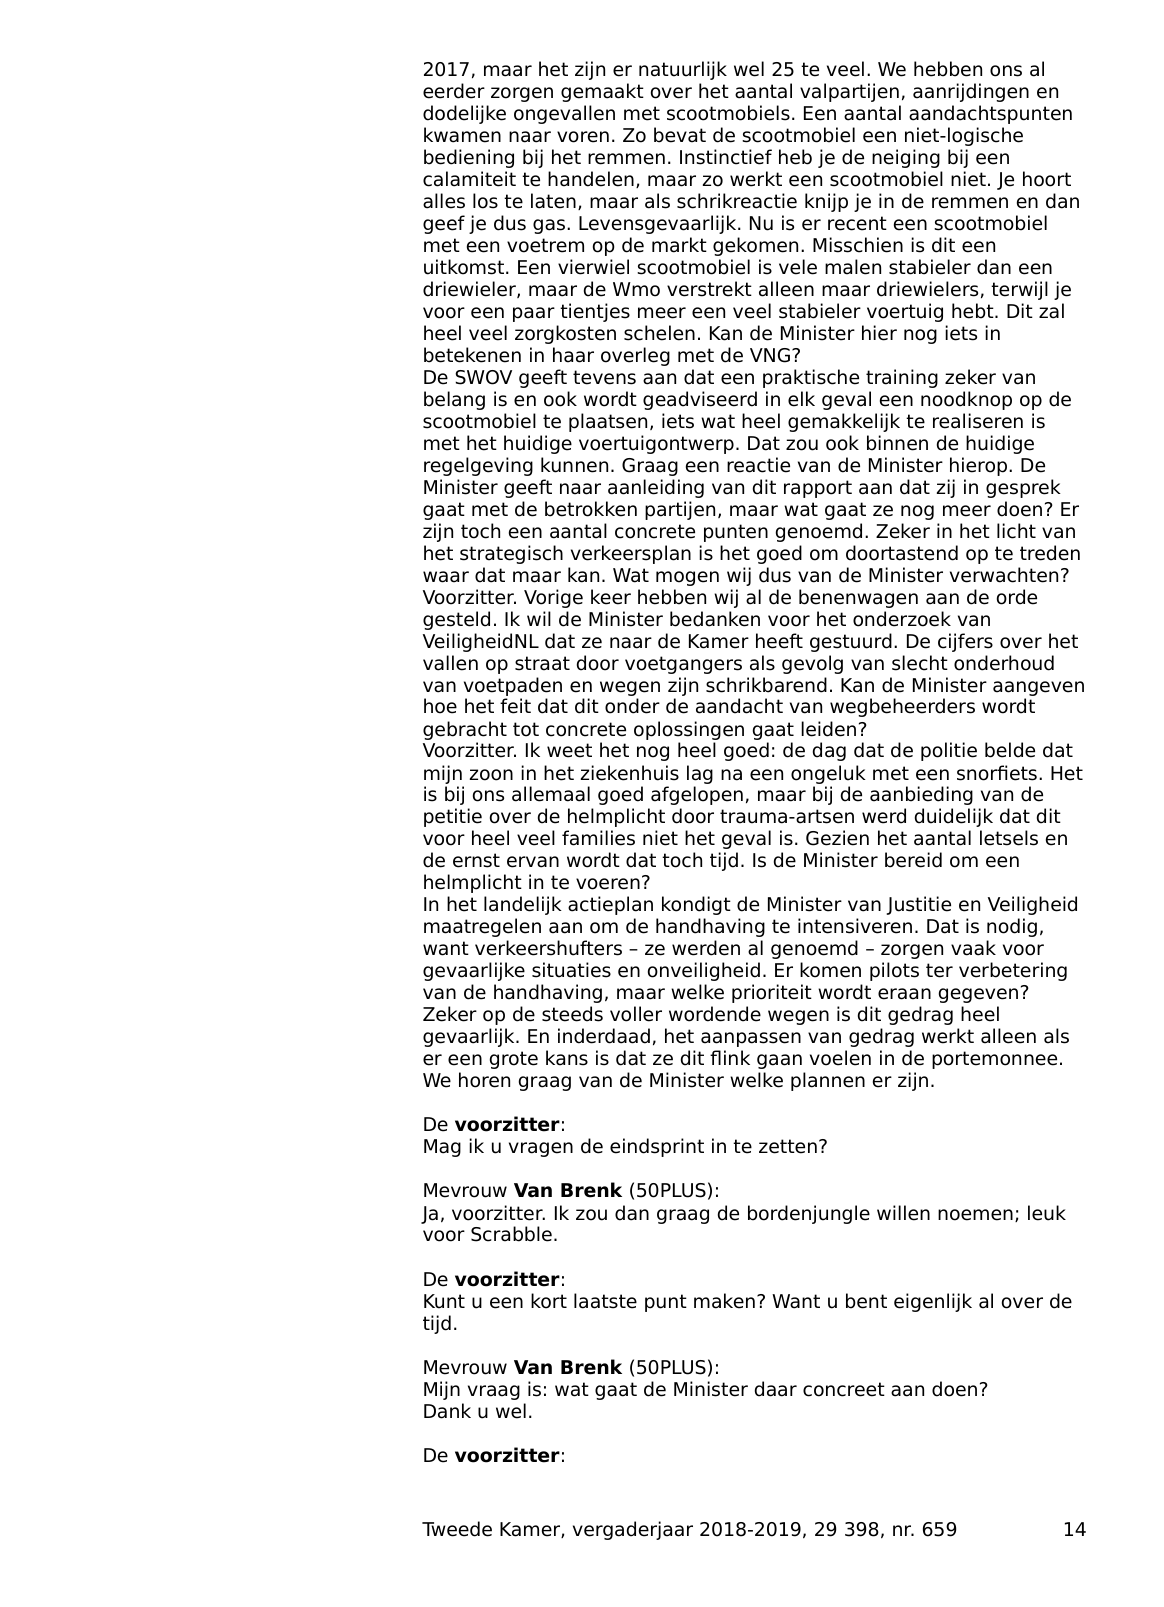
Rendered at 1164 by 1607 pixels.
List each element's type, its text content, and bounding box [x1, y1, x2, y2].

text Mijn vraag is: wat gaat de Minister daar concreet aan doen? [422, 1379, 1087, 1401]
text Mevrouw Van Brenk (50PLUS): [422, 1357, 1087, 1379]
text 2017, maar het zijn er natuurlijk wel 25 te veel. We hebben ons al eerder zorgen gemaakt over het aantal valpartijen, aanrijdingen en dodelijke ongevallen met scootmobiels. Een aantal aandachtspunten kwamen naar voren. Zo bevat de scootmobiel een niet-logische bediening bij het remmen. Instinctief heb je de neiging bij een calamiteit te handelen, maar zo werkt een scootmobiel niet. Je hoort alles los te laten, maar als schrikreactie knijp je in de remmen en dan geef je dus gas. Levensgevaarlijk. Nu is er recent een scootmobiel met een voetrem op de markt gekomen. Misschien is dit een uitkomst. Een vierwiel scootmobiel is vele malen stabieler dan een driewieler, maar de Wmo verstrekt alleen maar driewielers, terwijl je voor een paar tientjes meer een veel stabieler voertuig hebt. Dit zal heel veel zorgkosten schelen. Kan de Minister hier nog iets in betekenen in haar overleg met de VNG? [422, 59, 1087, 367]
text Ja, voorzitter. Ik zou dan graag de bordenjungle willen noemen; leuk voor Scrabble. [422, 1202, 1087, 1246]
text Voorzitter. Ik weet het nog heel goed: de dag dat de politie belde dat mijn zoon in het ziekenhuis lag na een ongeluk met een snorfiets. Het is bij ons allemaal goed afgelopen, maar bij de aanbieding van de petitie over de helmplicht door trauma-artsen werd duidelijk dat dit voor heel veel families niet het geval is. Gezien het aantal letsels en de ernst ervan wordt dat toch tijd. Is de Minister bereid om een helmplicht in te voeren? [422, 740, 1087, 894]
text Mevrouw Van Brenk (50PLUS): [422, 1180, 1087, 1202]
text Mag ik u vragen de eindsprint in te zetten? [422, 1136, 1087, 1158]
text Dank u wel. [422, 1401, 1087, 1423]
text De voorzitter: [422, 1268, 1087, 1291]
text De SWOV geeft tevens aan dat een praktische training zeker van belang is en ook wordt geadviseerd in elk geval een noodknop op de scootmobiel te plaatsen, iets wat heel gemakkelijk te realiseren is met het huidige voertuigontwerp. Dat zou ook binnen de huidige regelgeving kunnen. Graag een reactie van de Minister hierop. De Minister geeft naar aanleiding van dit rapport aan dat zij in gesprek gaat met de betrokken partijen, maar wat gaat ze nog meer doen? Er zijn toch een aantal concrete punten genoemd. Zeker in het licht van het strategisch verkeersplan is het goed om doortastend op te treden waar dat maar kan. Wat mogen wij dus van de Minister verwachten? [422, 367, 1087, 587]
text Voorzitter. Vorige keer hebben wij al de benenwagen aan de orde gesteld. Ik wil de Minister bedanken voor het onderzoek van VeiligheidNL dat ze naar de Kamer heeft gestuurd. De cijfers over het vallen op straat door voetgangers als gevolg van slecht onderhoud van voetpaden en wegen zijn schrikbarend. Kan de Minister aangeven hoe het feit dat dit onder de aandacht van wegbeheerders wordt gebracht tot concrete oplossingen gaat leiden? [422, 587, 1087, 740]
text In het landelijk actieplan kondigt de Minister van Justitie en Veiligheid maatregelen aan om de handhaving te intensiveren. Dat is nodig, want verkeershufters – ze werden al genoemd – zorgen vaak voor gevaarlijke situaties en onveiligheid. Er komen pilots ter verbetering van de handhaving, maar welke prioriteit wordt eraan gegeven? Zeker op de steeds voller wordende wegen is dit gedrag heel gevaarlijk. En inderdaad, het aanpassen van gedrag werkt alleen als er een grote kans is dat ze dit flink gaan voelen in de portemonnee. We horen graag van de Minister welke plannen er zijn. [422, 894, 1087, 1092]
text Kunt u een kort laatste punt maken? Want u bent eigenlijk al over de tijd. [422, 1291, 1087, 1334]
text De voorzitter: [422, 1114, 1087, 1136]
text De voorzitter: [422, 1445, 1087, 1467]
